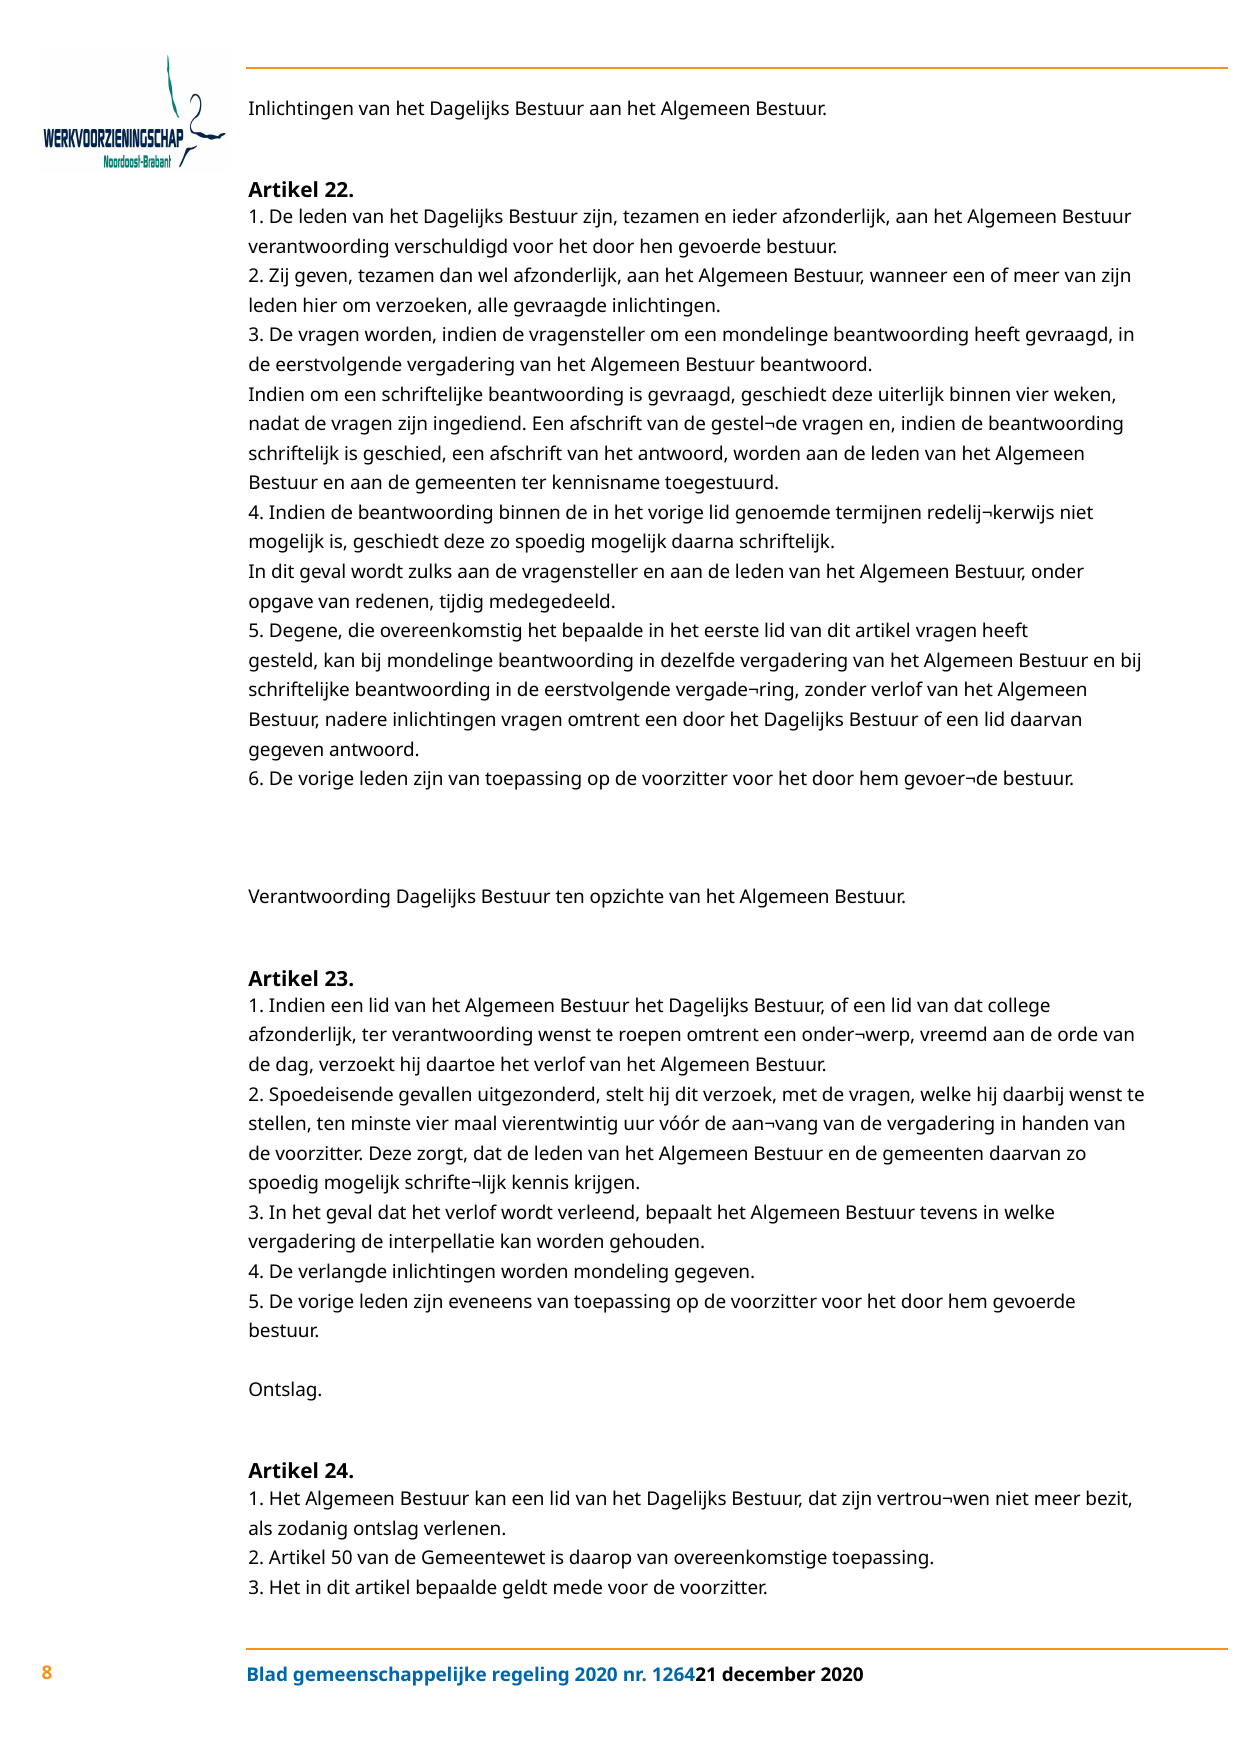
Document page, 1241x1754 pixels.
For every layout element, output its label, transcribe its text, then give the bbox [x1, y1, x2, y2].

text 4. Indien de beantwoording binnen de in het vorige lid genoemde termijnen redelij¬kerwijs niet mogelijk is, geschiedt deze zo spoedig mogelijk daarna schriftelijk. [248, 499, 1152, 554]
text 1. Het Algemeen Bestuur kan een lid van het Dagelijks Bestuur, dat zijn vertrou¬wen niet meer bezit, als zodanig ontslag verlenen. [248, 1485, 1152, 1540]
text Inlichtingen van het Dagelijks Bestuur aan het Algemeen Bestuur. [248, 95, 1152, 121]
text 2. Spoedeisende gevallen uitgezonderd, stelt hij dit verzoek, met de vragen, welke hij daarbij wenst te stellen, ten minste vier maal vierentwintig uur vóór de aan¬vang van de vergadering in handen van de voorzitter. Deze zorgt, dat de leden van het Algemeen Bestuur en de gemeenten daarvan zo spoedig mogelijk schrifte¬lijk kennis krijgen. [248, 1081, 1152, 1195]
text In dit geval wordt zulks aan de vragensteller en aan de leden van het Algemeen Bestuur, onder opgave van redenen, tijdig medegedeeld. [248, 558, 1152, 613]
text Verantwoording Dagelijks Bestuur ten opzichte van het Algemeen Bestuur. [248, 884, 1152, 909]
text 2. Artikel 50 van de Gemeentewet is daarop van overeenkomstige toepassing. [248, 1544, 1152, 1570]
text Indien om een schriftelijke beantwoording is gevraagd, geschiedt deze uiterlijk binnen vier weken, nadat de vragen zijn ingediend. Een afschrift van de gestel¬de vragen en, indien de beantwoording schriftelijk is geschied, een afschrift van het antwoord, worden aan de leden van het Algemeen Bestuur en aan de gemeenten ter kennisname toegestuurd. [248, 381, 1152, 495]
text 3. In het geval dat het verlof wordt verleend, bepaalt het Algemeen Bestuur tevens in welke vergadering de interpellatie kan worden gehouden. [248, 1199, 1152, 1254]
text 6. De vorige leden zijn van toepassing op de voorzitter voor het door hem gevoer¬de bestuur. [248, 765, 1152, 791]
text Ontslag. [248, 1377, 1152, 1402]
text 1. Indien een lid van het Algemeen Bestuur het Dagelijks Bestuur, of een lid van dat college afzonderlijk, ter verantwoording wenst te roepen omtrent een onder¬werp, vreemd aan de orde van de dag, verzoekt hij daartoe het verlof van het Algemeen Bestuur. [248, 992, 1152, 1077]
text 4. De verlangde inlichtingen worden mondeling gegeven. [248, 1258, 1152, 1284]
text Artikel 24. [248, 1457, 1152, 1485]
text Artikel 22. [248, 175, 1152, 203]
text 5. De vorige leden zijn eveneens van toepassing op de voorzitter voor het door hem gevoerde bestuur. [248, 1288, 1152, 1343]
picture [41, 47, 231, 172]
text 3. Het in dit artikel bepaalde geldt mede voor de voorzitter. [248, 1574, 1152, 1599]
text 5. Degene, die overeenkomstig het bepaalde in het eerste lid van dit artikel vragen heeft [248, 617, 1152, 643]
text gesteld, kan bij mondelinge beantwoording in dezelfde vergadering van het Algemeen Bestuur en bij schriftelijke beantwoording in de eerstvolgende vergade¬ring, zonder verlof van het Algemeen Bestuur, nadere inlichtingen vragen omtrent een door het Dagelijks Bestuur of een lid daarvan gegeven antwoord. [248, 647, 1152, 761]
text 3. De vragen worden, indien de vragensteller om een mondelinge beantwoording heeft gevraagd, in de eerstvolgende vergadering van het Algemeen Bestuur beantwoord. [248, 322, 1152, 377]
text 2. Zij geven, tezamen dan wel afzonderlijk, aan het Algemeen Bestuur, wanneer een of meer van zijn leden hier om verzoeken, alle gevraagde inlichtingen. [248, 262, 1152, 318]
text Artikel 23. [248, 964, 1152, 992]
text 1. De leden van het Dagelijks Bestuur zijn, tezamen en ieder afzonderlijk, aan het Algemeen Bestuur verantwoording verschuldigd voor het door hen gevoerde bestuur. [248, 203, 1152, 258]
